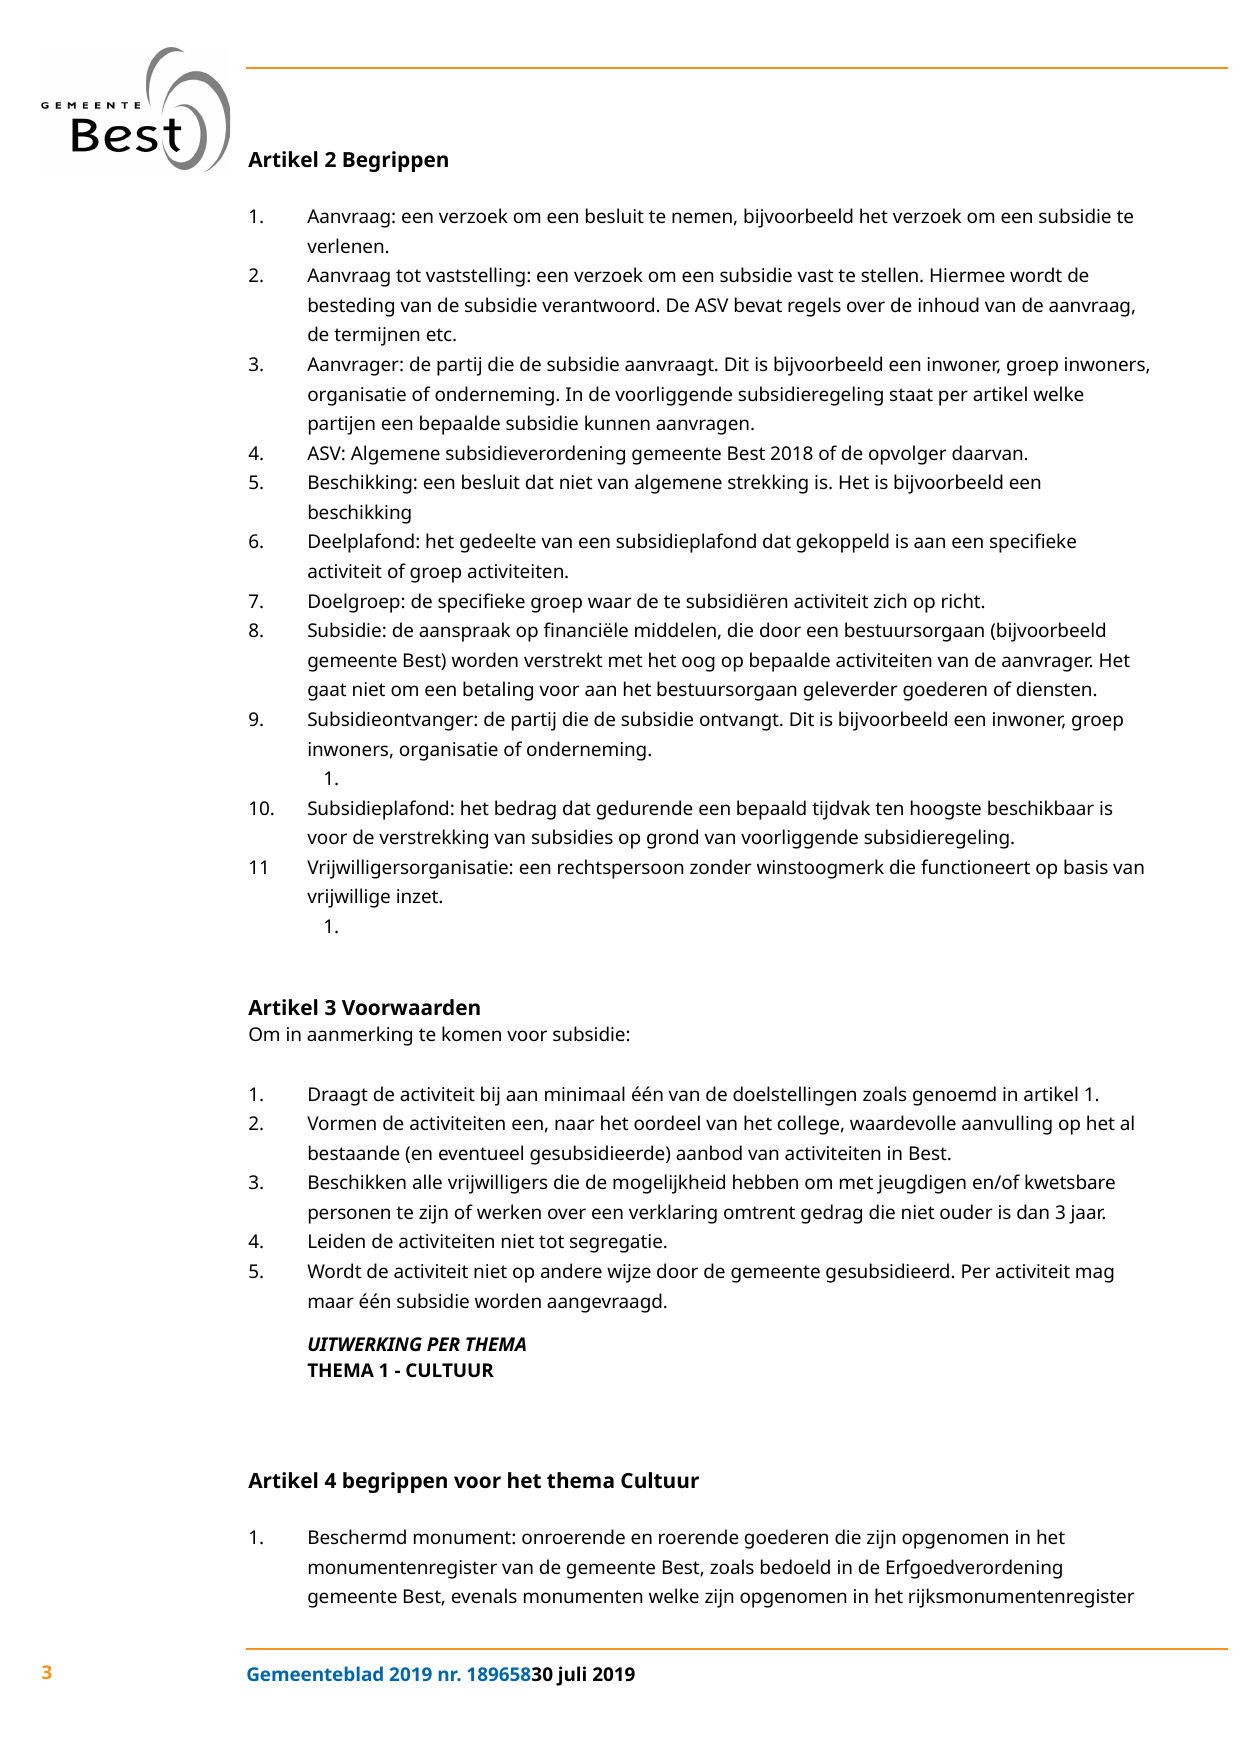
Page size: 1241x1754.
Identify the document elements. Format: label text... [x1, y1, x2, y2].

list Wordt de activiteit niet op andere wijze door de gemeente gesubsidieerd. Per activiteit mag maar één subsidie worden aangevraagd. [248, 1258, 1152, 1314]
list ASV: Algemene subsidieverordening gemeente Best 2018 of de opvolger daarvan. [248, 440, 1152, 466]
picture [41, 47, 231, 172]
list Subsidieontvanger: de partij die de subsidie ontvangt. Dit is bijvoorbeeld een inwoner, groep inwoners, organisatie of onderneming. [248, 706, 1152, 761]
list Doelgroep: de specifieke groep waar de te subsidiëren activiteit zich op richt. [248, 588, 1152, 613]
list Leiden de activiteiten niet tot segregatie. [248, 1229, 1152, 1254]
text Artikel 3 Voorwaarden [248, 993, 1152, 1022]
list Deelplafond: het gedeelte van een subsidieplafond dat gekoppeld is aan een specifieke activiteit of groep activiteiten. [248, 529, 1152, 584]
list Aanvraag: een verzoek om een besluit te nemen, bijvoorbeeld het verzoek om een subsidie te verlenen. [248, 203, 1152, 258]
list Vormen de activiteiten een, naar het oordeel van het college, waardevolle aanvulling op het al bestaande (en eventueel gesubsidieerde) aanbod van activiteiten in Best. [248, 1110, 1152, 1166]
list UITWERKING PER THEMA [248, 1331, 1152, 1357]
list Vrijwilligersorganisatie: een rechtspersoon zonder winstoogmerk die functioneert op basis van vrijwillige inzet. [248, 854, 1152, 909]
list Beschikking: een besluit dat niet van algemene strekking is. Het is bijvoorbeeld een beschikking [248, 469, 1152, 525]
list Aanvraag tot vaststelling: een verzoek om een subsidie vast te stellen. Hiermee wordt de besteding van de subsidie verantwoord. De ASV bevat regels over de inhoud van de aanvraag, de termijnen etc. [248, 262, 1152, 347]
list Beschikken alle vrijwilligers die de mogelijkheid hebben om met jeugdigen en/of kwetsbare personen te zijn of werken over een verklaring omtrent gedrag die niet ouder is dan 3 jaar. [248, 1169, 1152, 1225]
list Aanvrager: de partij die de subsidie aanvraagt. Dit is bijvoorbeeld een inwoner, groep inwoners, organisatie of onderneming. In de voorliggende subsidieregeling staat per artikel welke partijen een bepaalde subsidie kunnen aanvragen. [248, 351, 1152, 436]
text Artikel 2 Begrippen [248, 145, 1152, 174]
list Subsidie: de aanspraak op financiële middelen, die door een bestuursorgaan (bijvoorbeeld gemeente Best) worden verstrekt met het oog op bepaalde activiteiten van de aanvrager. Het gaat niet om een betaling voor aan het bestuursorgaan geleverder goederen of diensten. [248, 617, 1152, 702]
list THEMA 1 - CULTUUR [248, 1357, 1152, 1382]
list Beschermd monument: onroerende en roerende goederen die zijn opgenomen in het monumentenregister van de gemeente Best, zoals bedoeld in de Erfgoedverordening gemeente Best, evenals monumenten welke zijn opgenomen in het rijksmonumentenregister [248, 1524, 1152, 1609]
text Artikel 4 begrippen voor het thema Cultuur [248, 1466, 1152, 1495]
list Draagt de activiteit bij aan minimaal één van de doelstellingen zoals genoemd in artikel 1. [248, 1081, 1152, 1107]
text Om in aanmerking te komen voor subsidie: [248, 1022, 1152, 1047]
list Subsidieplafond: het bedrag dat gedurende een bepaald tijdvak ten hoogste beschikbaar is voor de verstrekking van subsidies op grond van voorliggende subsidieregeling. [248, 795, 1152, 850]
